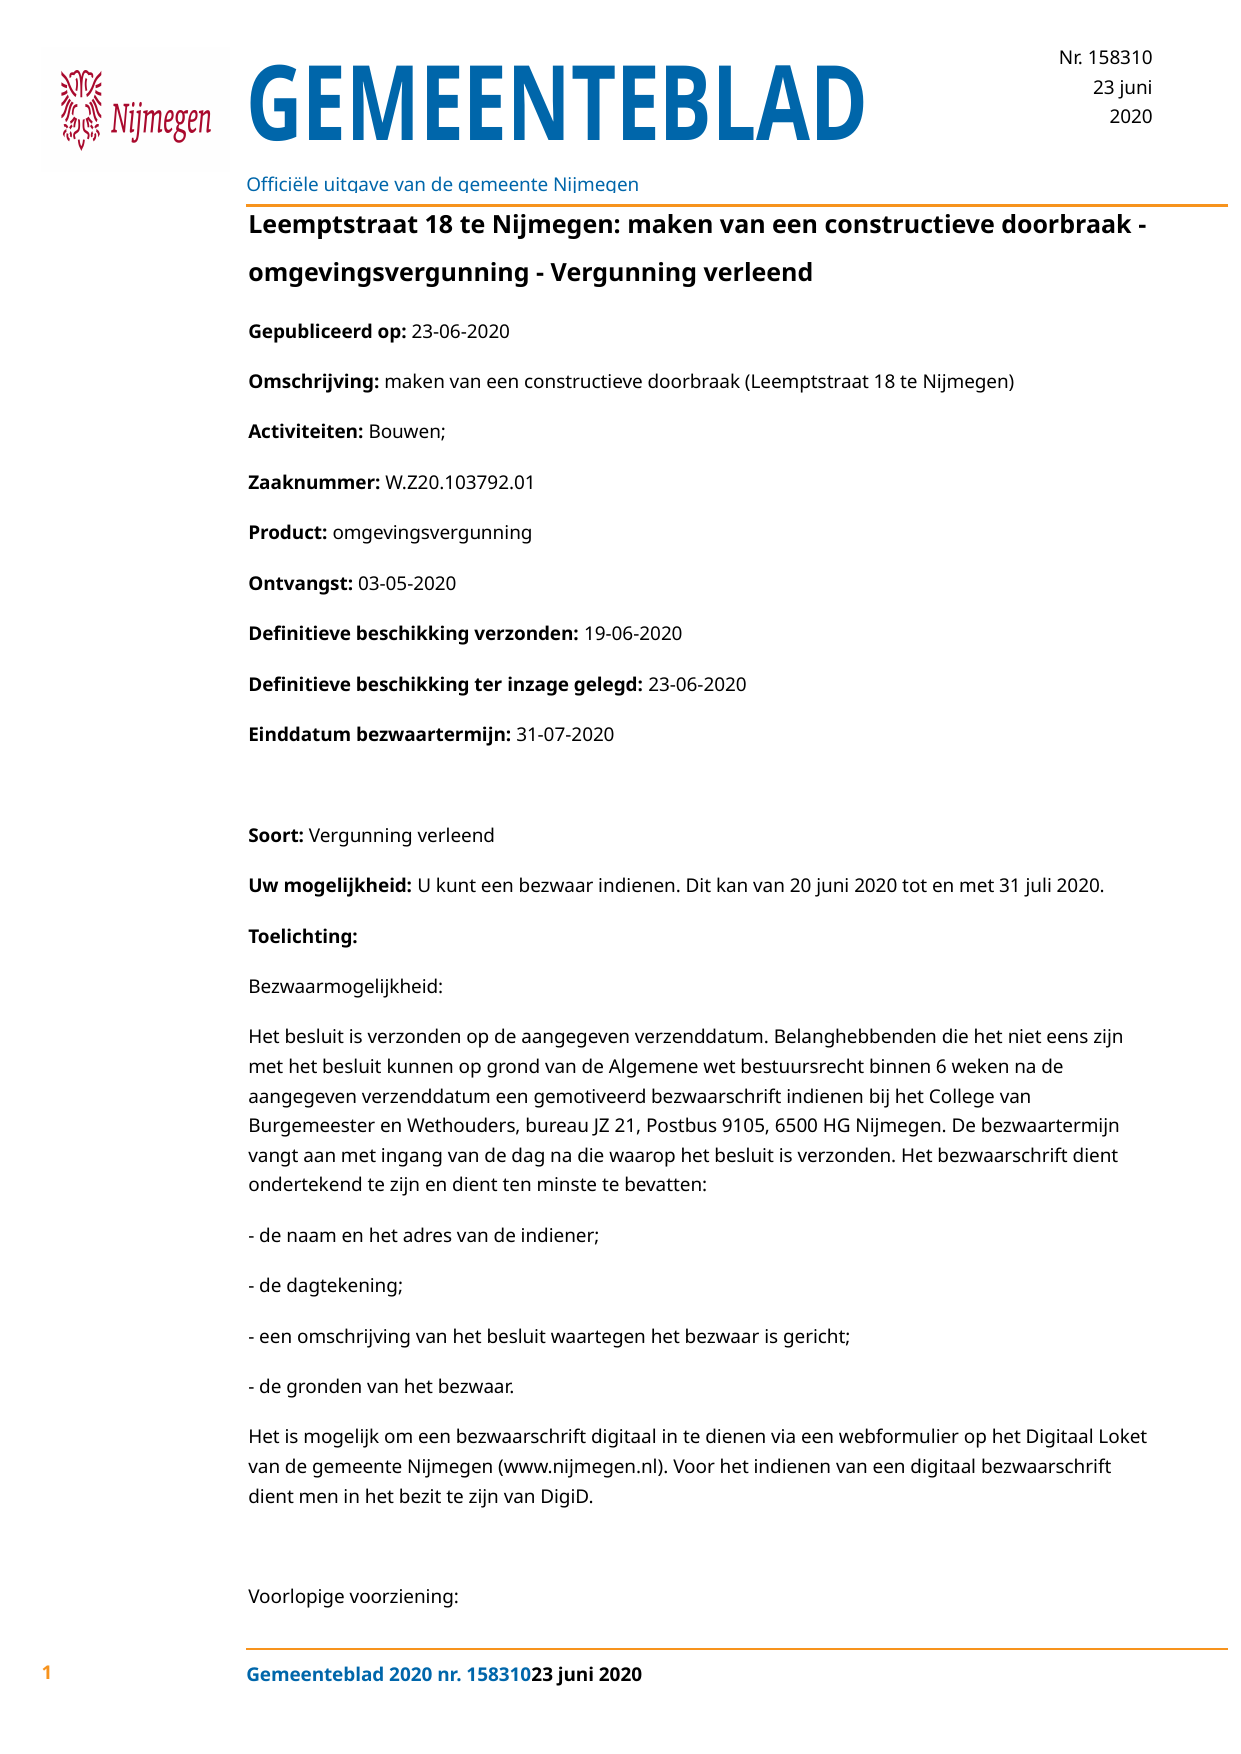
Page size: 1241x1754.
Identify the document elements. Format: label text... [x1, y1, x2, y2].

text Uw mogelijkheid: U kunt een bezwaar indienen. Dit kan van 20 juni 2020 tot en met 31 juli 2020. [248, 872, 1152, 898]
text - de dagtekening; [248, 1272, 1152, 1298]
text Einddatum bezwaartermijn: 31-07-2020 [248, 721, 1152, 747]
text Omschrijving: maken van een constructieve doorbraak (Leemptstraat 18 te Nijmegen) [248, 368, 1152, 394]
text Voorlopige voorziening: [248, 1584, 1152, 1609]
text - een omschrijving van het besluit waartegen het bezwaar is gericht; [248, 1323, 1152, 1349]
picture [41, 47, 231, 172]
text Leemptstraat 18 te Nijmegen: maken van een constructieve doorbraak - omgevingsvergunning - Vergunning verleend [248, 207, 1152, 288]
text Soort: Vergunning verleend [248, 822, 1152, 848]
text Definitieve beschikking verzonden: 19-06-2020 [248, 620, 1152, 646]
text Bezwaarmogelijkheid: [248, 973, 1152, 999]
text Toelichting: [248, 923, 1152, 949]
text Definitieve beschikking ter inzage gelegd: 23-06-2020 [248, 671, 1152, 697]
text Gepubliceerd op: 23-06-2020 [248, 318, 1152, 344]
text Het is mogelijk om een bezwaarschrift digitaal in te dienen via een webformulier op het Digitaal Loket van de gemeente Nijmegen (www.nijmegen.nl). Voor het indienen van een digitaal bezwaarschrift dient men in het bezit te zijn van DigiD. [248, 1424, 1152, 1509]
text Het besluit is verzonden op de aangegeven verzenddatum. Belanghebbenden die het niet eens zijn met het besluit kunnen op grond van de Algemene wet bestuursrecht binnen 6 weken na de aangegeven verzenddatum een gemotiveerd bezwaarschrift indienen bij het College van Burgemeester en Wethouders, bureau JZ 21, Postbus 9105, 6500 HG Nijmegen. De bezwaartermijn vangt aan met ingang van de dag na die waarop het besluit is verzonden. Het bezwaarschrift dient ondertekend te zijn en dient ten minste te bevatten: [248, 1024, 1152, 1197]
text - de gronden van het bezwaar. [248, 1373, 1152, 1399]
text - de naam en het adres van de indiener; [248, 1222, 1152, 1248]
text Zaaknummer: W.Z20.103792.01 [248, 469, 1152, 495]
text Ontvangst: 03-05-2020 [248, 570, 1152, 596]
text Activiteiten: Bouwen; [248, 419, 1152, 444]
text Product: omgevingsvergunning [248, 519, 1152, 545]
